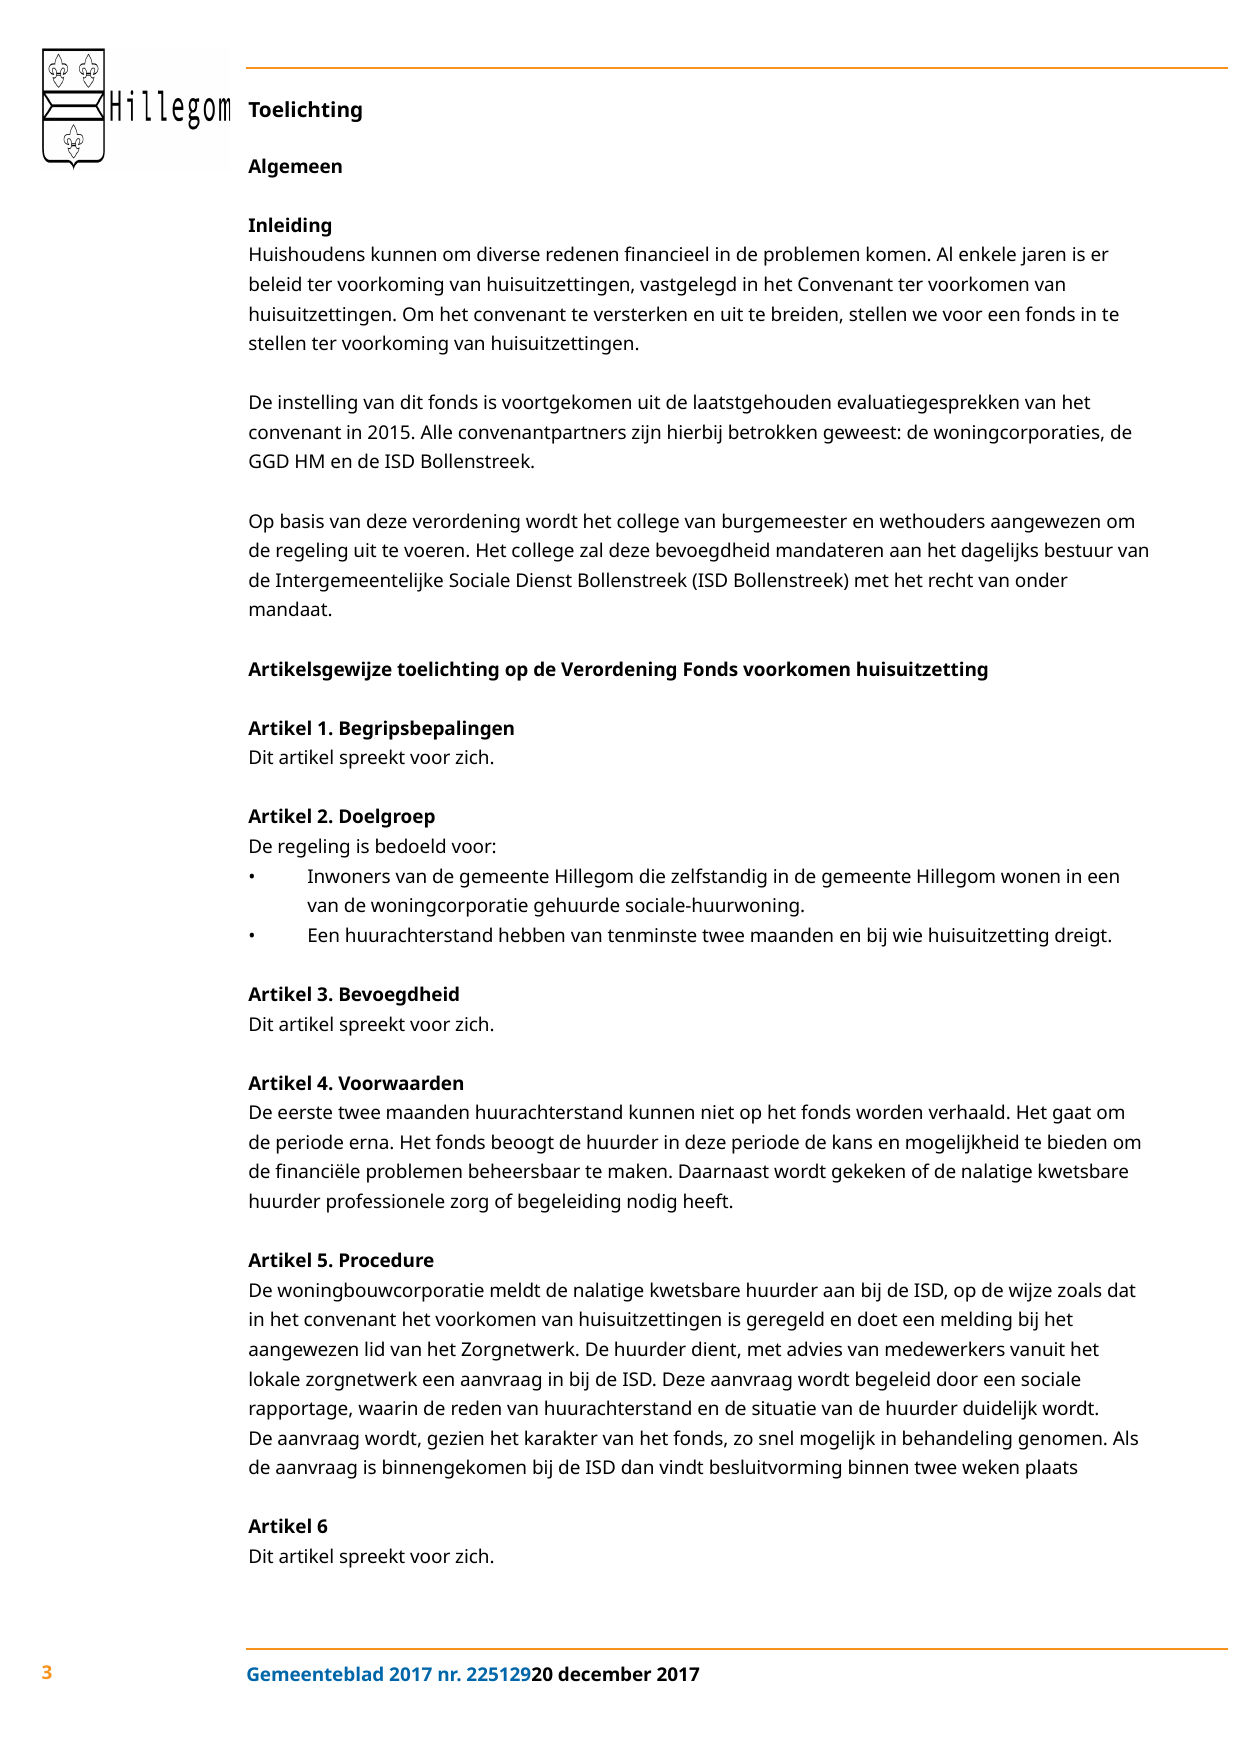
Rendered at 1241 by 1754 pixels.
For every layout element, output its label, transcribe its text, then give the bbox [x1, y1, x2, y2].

text Huishoudens kunnen om diverse redenen financieel in de problemen komen. Al enkele jaren is er beleid ter voorkoming van huisuitzettingen, vastgelegd in het Convenant ter voorkomen van huisuitzettingen. Om het convenant te versterken en uit te breiden, stellen we voor een fonds in te stellen ter voorkoming van huisuitzettingen. [248, 242, 1152, 356]
text Algemeen [248, 153, 1152, 179]
text Artikel 3. Bevoegdheid [248, 981, 1152, 1007]
text De aanvraag wordt, gezien het karakter van het fonds, zo snel mogelijk in behandeling genomen. Als de aanvraag is binnengekomen bij de ISD dan vindt besluitvorming binnen twee weken plaats [248, 1425, 1152, 1480]
text Artikel 1. Begripsbepalingen [248, 715, 1152, 741]
list Een huurachterstand hebben van tenminste twee maanden en bij wie huisuitzetting dreigt. [248, 922, 1152, 948]
text Toelichting [248, 95, 1152, 123]
text Op basis van deze verordening wordt het college van burgemeester en wethouders aangewezen om de regeling uit te voeren. Het college zal deze bevoegdheid mandateren aan het dagelijks bestuur van de Intergemeentelijke Sociale Dienst Bollenstreek (ISD Bollenstreek) met het recht van onder mandaat. [248, 508, 1152, 622]
text Artikelsgewijze toelichting op de Verordening Fonds voorkomen huisuitzetting [248, 656, 1152, 682]
text De instelling van dit fonds is voortgekomen uit de laatstgehouden evaluatiegesprekken van het convenant in 2015. Alle convenantpartners zijn hierbij betrokken geweest: de woningcorporaties, de GGD HM en de ISD Bollenstreek. [248, 389, 1152, 474]
text Dit artikel spreekt voor zich. [248, 1543, 1152, 1569]
text Artikel 5. Procedure [248, 1247, 1152, 1273]
text Dit artikel spreekt voor zich. [248, 744, 1152, 770]
text De woningbouwcorporatie meldt de nalatige kwetsbare huurder aan bij de ISD, op de wijze zoals dat in het convenant het voorkomen van huisuitzettingen is geregeld en doet een melding bij het aangewezen lid van het Zorgnetwerk. De huurder dient, met advies van medewerkers vanuit het lokale zorgnetwerk een aanvraag in bij de ISD. Deze aanvraag wordt begeleid door een sociale rapportage, waarin de reden van huurachterstand en de situatie van de huurder duidelijk wordt. [248, 1277, 1152, 1421]
text Artikel 2. Doelgroep [248, 804, 1152, 829]
list Inwoners van de gemeente Hillegom die zelfstandig in de gemeente Hillegom wonen in een van de woningcorporatie gehuurde sociale-huurwoning. [248, 863, 1152, 918]
text De regeling is bedoeld voor: [248, 833, 1152, 859]
text Inleiding [248, 212, 1152, 238]
text Artikel 4. Voorwaarden [248, 1070, 1152, 1096]
text Dit artikel spreekt voor zich. [248, 1011, 1152, 1037]
text De eerste twee maanden huurachterstand kunnen niet op het fonds worden verhaald. Het gaat om de periode erna. Het fonds beoogt de huurder in deze periode de kans en mogelijkheid te bieden om de financiële problemen beheersbaar te maken. Daarnaast wordt gekeken of de nalatige kwetsbare huurder professionele zorg of begeleiding nodig heeft. [248, 1099, 1152, 1214]
text Artikel 6 [248, 1514, 1152, 1539]
picture [41, 47, 231, 172]
